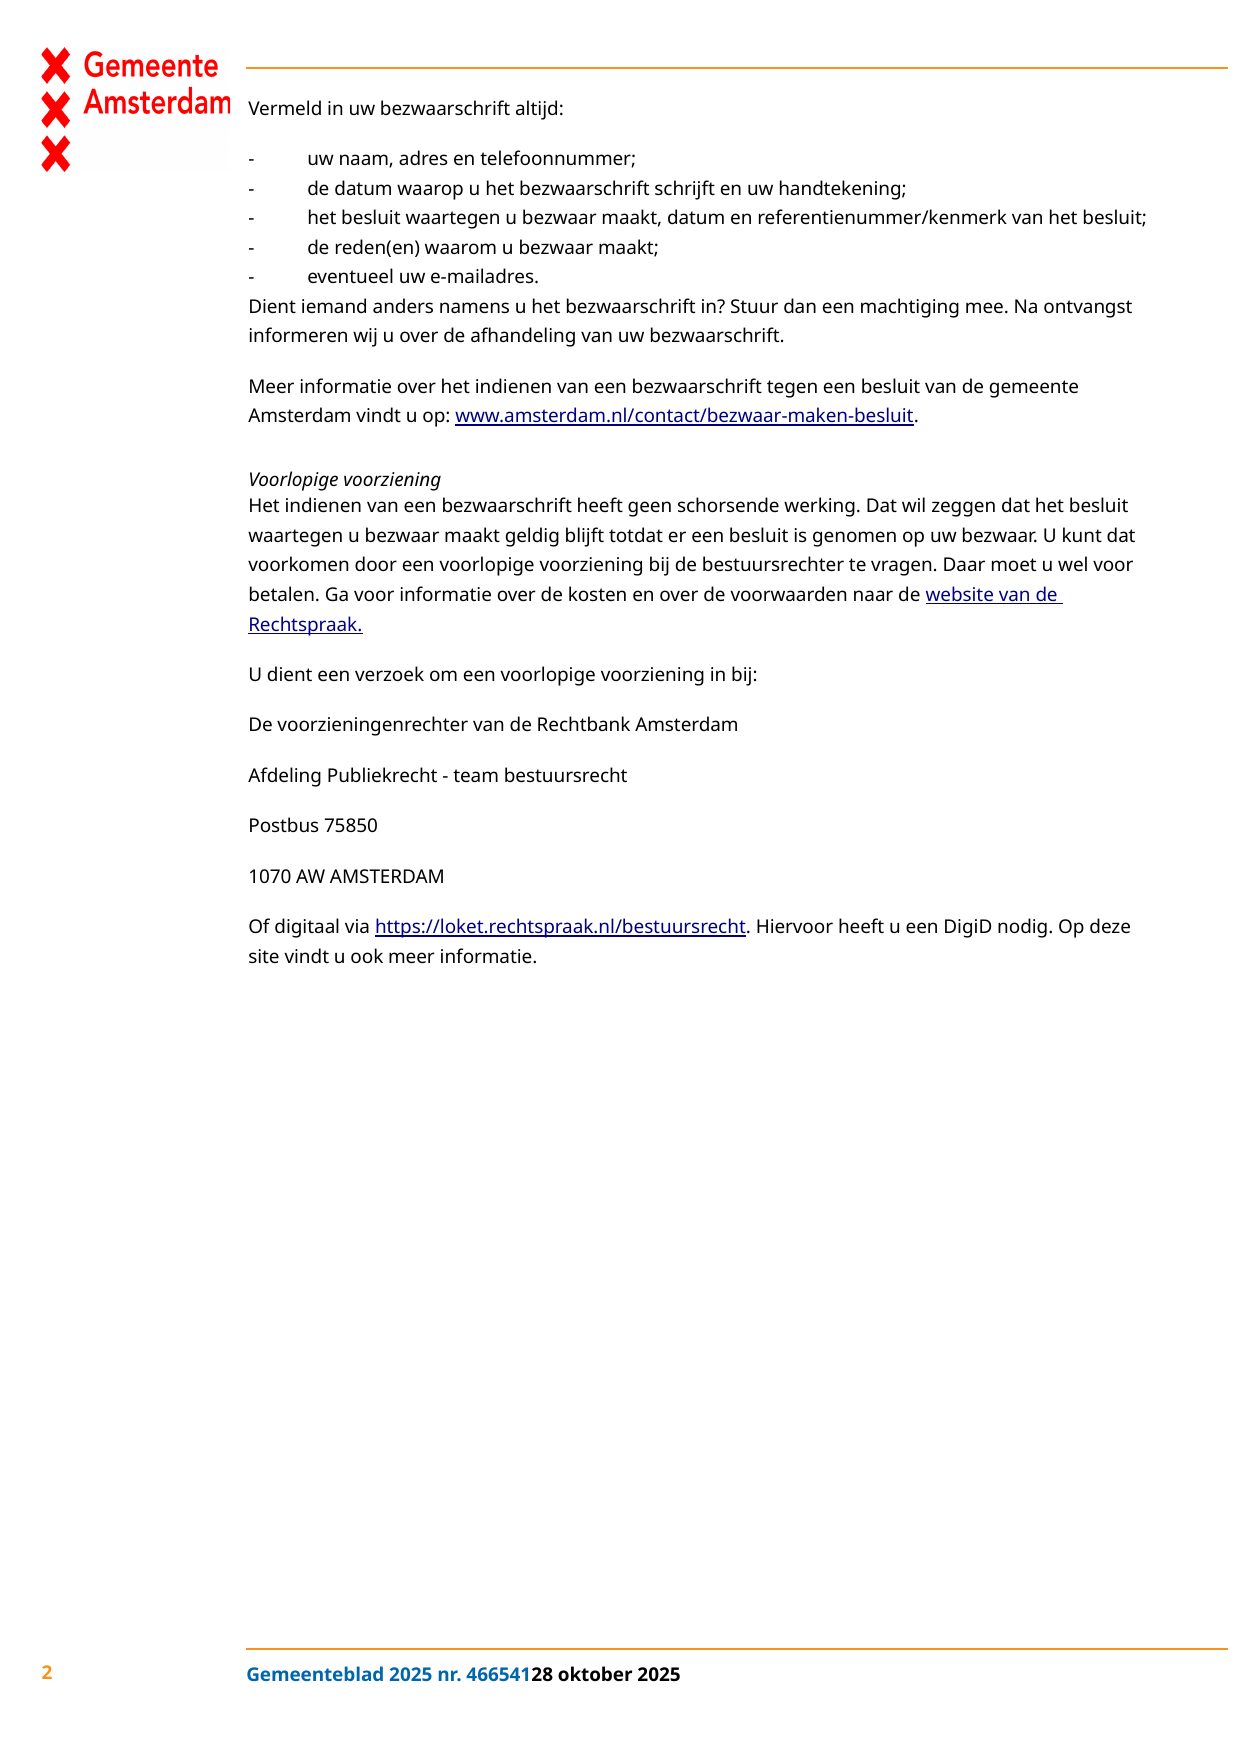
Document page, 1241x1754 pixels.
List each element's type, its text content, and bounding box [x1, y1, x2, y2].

list het besluit waartegen u bezwaar maakt, datum en referentienummer/kenmerk van het besluit; [248, 204, 1152, 230]
list de reden(en) waarom u bezwaar maakt; [248, 234, 1152, 260]
text Voorlopige voorziening [248, 467, 1152, 492]
text Het indienen van een bezwaarschrift heeft geen schorsende werking. Dat wil zeggen dat het besluit waartegen u bezwaar maakt geldig blijft totdat er een besluit is genomen op uw bezwaar. U kunt dat voorkomen door een voorlopige voorziening bij de bestuursrechter te vragen. Daar moet u wel voor betalen. Ga voor informatie over de kosten en over de voorwaarden naar de website van de Rechtspraak. [248, 492, 1152, 636]
text Postbus 75850 [248, 812, 1152, 838]
text Vermeld in uw bezwaarschrift altijd: [248, 95, 1152, 121]
text U dient een verzoek om een voorlopige voorziening in bij: [248, 661, 1152, 687]
text Meer informatie over het indienen van een bezwaarschrift tegen een besluit van de gemeente Amsterdam vindt u op: www.amsterdam.nl/contact/bezwaar-maken-besluit. [248, 373, 1152, 428]
list eventueel uw e-mailadres. [248, 263, 1152, 289]
text Of digitaal via https://loket.rechtspraak.nl/bestuursrecht. Hiervoor heeft u een DigiD nodig. Op deze site vindt u ook meer informatie. [248, 913, 1152, 968]
picture [41, 47, 231, 172]
text 1070 AW AMSTERDAM [248, 863, 1152, 888]
list de datum waarop u het bezwaarschrift schrijft en uw handtekening; [248, 175, 1152, 201]
text De voorzieningenrechter van de Rechtbank Amsterdam [248, 712, 1152, 737]
text Dient iemand anders namens u het bezwaarschrift in? Stuur dan een machtiging mee. Na ontvangst informeren wij u over de afhandeling van uw bezwaarschrift. [248, 293, 1152, 348]
list uw naam, adres en telefoonnummer; [248, 145, 1152, 171]
text Afdeling Publiekrecht - team bestuursrecht [248, 762, 1152, 788]
